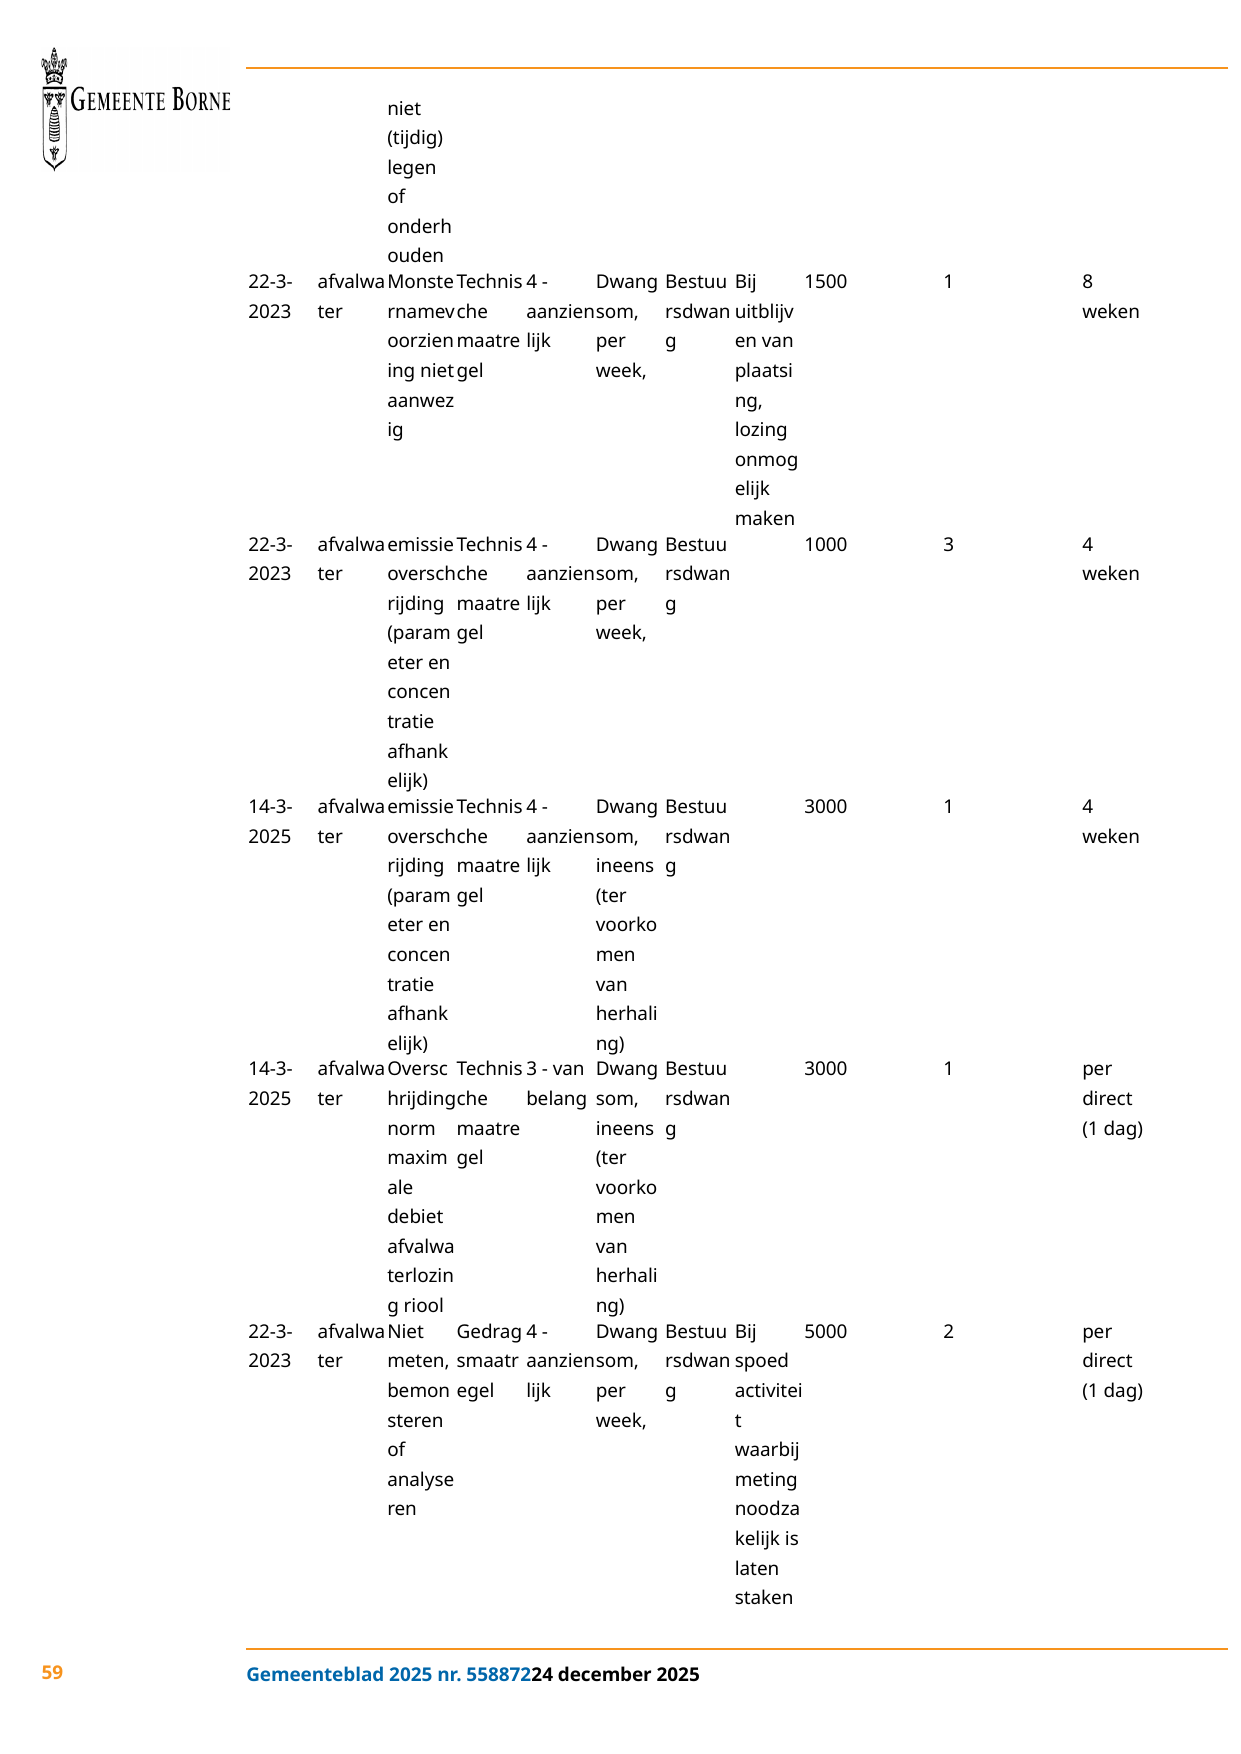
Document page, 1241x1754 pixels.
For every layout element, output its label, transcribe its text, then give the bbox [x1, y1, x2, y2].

table_cell Dwangsom, per week, [596, 531, 665, 793]
table_cell [596, 95, 665, 268]
table_cell Bestuursdwang [665, 531, 734, 793]
table_cell [874, 269, 943, 531]
table_cell Monsternamevoorziening niet aanwezig [387, 269, 456, 531]
table_cell [735, 793, 804, 1056]
table_cell [804, 95, 873, 268]
table_cell 3000 [804, 1056, 873, 1318]
table_cell 22-3-2023 [248, 1318, 317, 1610]
table_cell 5000 [804, 1318, 873, 1610]
table_cell afvalwater [318, 793, 387, 1056]
table_cell [943, 95, 1013, 268]
table_cell per direct (1 dag) [1082, 1318, 1152, 1610]
table_cell 3 [943, 531, 1013, 793]
table_cell 4 weken [1082, 531, 1152, 793]
table_cell Dwangsom, per week, [596, 269, 665, 531]
table_cell [1013, 531, 1082, 793]
table_cell 4 - aanzienlijk [526, 269, 596, 531]
table_cell 22-3-2023 [248, 269, 317, 531]
table_cell afvalwater [318, 269, 387, 531]
table_cell [526, 95, 596, 268]
table_cell Technische maatregel [456, 1056, 526, 1318]
table_cell 3 - van belang [526, 1056, 596, 1318]
table_cell Bestuursdwang [665, 269, 734, 531]
table_cell [456, 95, 526, 268]
table_cell 4 - aanzienlijk [526, 531, 596, 793]
table_cell Gedragsmaatregel [456, 1318, 526, 1610]
table_cell 1 [943, 269, 1013, 531]
picture [41, 47, 231, 172]
table_cell 4 - aanzienlijk [526, 793, 596, 1056]
table_cell Bij spoed activiteit waarbij meting noodzakelijk is laten staken [735, 1318, 804, 1610]
table_cell 1000 [804, 531, 873, 793]
table_cell Technische maatregel [456, 793, 526, 1056]
table_cell 1 [943, 1056, 1013, 1318]
table_cell emissie overschrijding (parameter en concentratie afhankelijk) [387, 793, 456, 1056]
table_cell 2 [943, 1318, 1013, 1610]
table_cell Technische maatregel [456, 531, 526, 793]
table_cell 3000 [804, 793, 873, 1056]
table_cell [874, 1056, 943, 1318]
table_cell [248, 95, 317, 268]
table_cell afvalwater [318, 531, 387, 793]
table_cell 4 weken [1082, 793, 1152, 1056]
table_cell 14-3-2025 [248, 793, 317, 1056]
table_cell emissie overschrijding (parameter en concentratie afhankelijk) [387, 531, 456, 793]
table_cell Dwangsom, ineens (ter voorkomen van herhaling) [596, 1056, 665, 1318]
table_cell 22-3-2023 [248, 531, 317, 793]
table_cell 1 [943, 793, 1013, 1056]
table_cell 1500 [804, 269, 873, 531]
table_cell [1013, 269, 1082, 531]
table_cell [874, 793, 943, 1056]
table_cell 14-3-2025 [248, 1056, 317, 1318]
table_cell [1013, 1318, 1082, 1610]
table_cell [735, 1056, 804, 1318]
table_cell 8 weken [1082, 269, 1152, 531]
table_cell [874, 1318, 943, 1610]
table_cell [874, 95, 943, 268]
table_cell per direct (1 dag) [1082, 1056, 1152, 1318]
table_cell [665, 95, 734, 268]
table_cell [874, 531, 943, 793]
table_cell afvalwater [318, 1318, 387, 1610]
table_cell Bestuursdwang [665, 1056, 734, 1318]
table_cell Overschrijding norm maximale debiet afvalwaterlozing riool [387, 1056, 456, 1318]
table_cell [735, 95, 804, 268]
table_cell 4 - aanzienlijk [526, 1318, 596, 1610]
table_cell [1013, 95, 1082, 268]
table_cell [1013, 793, 1082, 1056]
table_cell Bestuursdwang [665, 1318, 734, 1610]
table_cell Dwangsom, ineens (ter voorkomen van herhaling) [596, 793, 665, 1056]
table_cell [1013, 1056, 1082, 1318]
table_cell Niet meten, bemonsteren of analyseren [387, 1318, 456, 1610]
table_cell afvalwater [318, 1056, 387, 1318]
table_cell [318, 95, 387, 268]
table_cell Dwangsom, per week, [596, 1318, 665, 1610]
table_cell niet (tijdig) legen of onderhouden [387, 95, 456, 268]
table_cell [735, 531, 804, 793]
table_cell Technische maatregel [456, 269, 526, 531]
table_cell [1082, 95, 1152, 268]
table_cell Bestuursdwang [665, 793, 734, 1056]
table_cell Bij uitblijven van plaatsing, lozing onmogelijk maken [735, 269, 804, 531]
